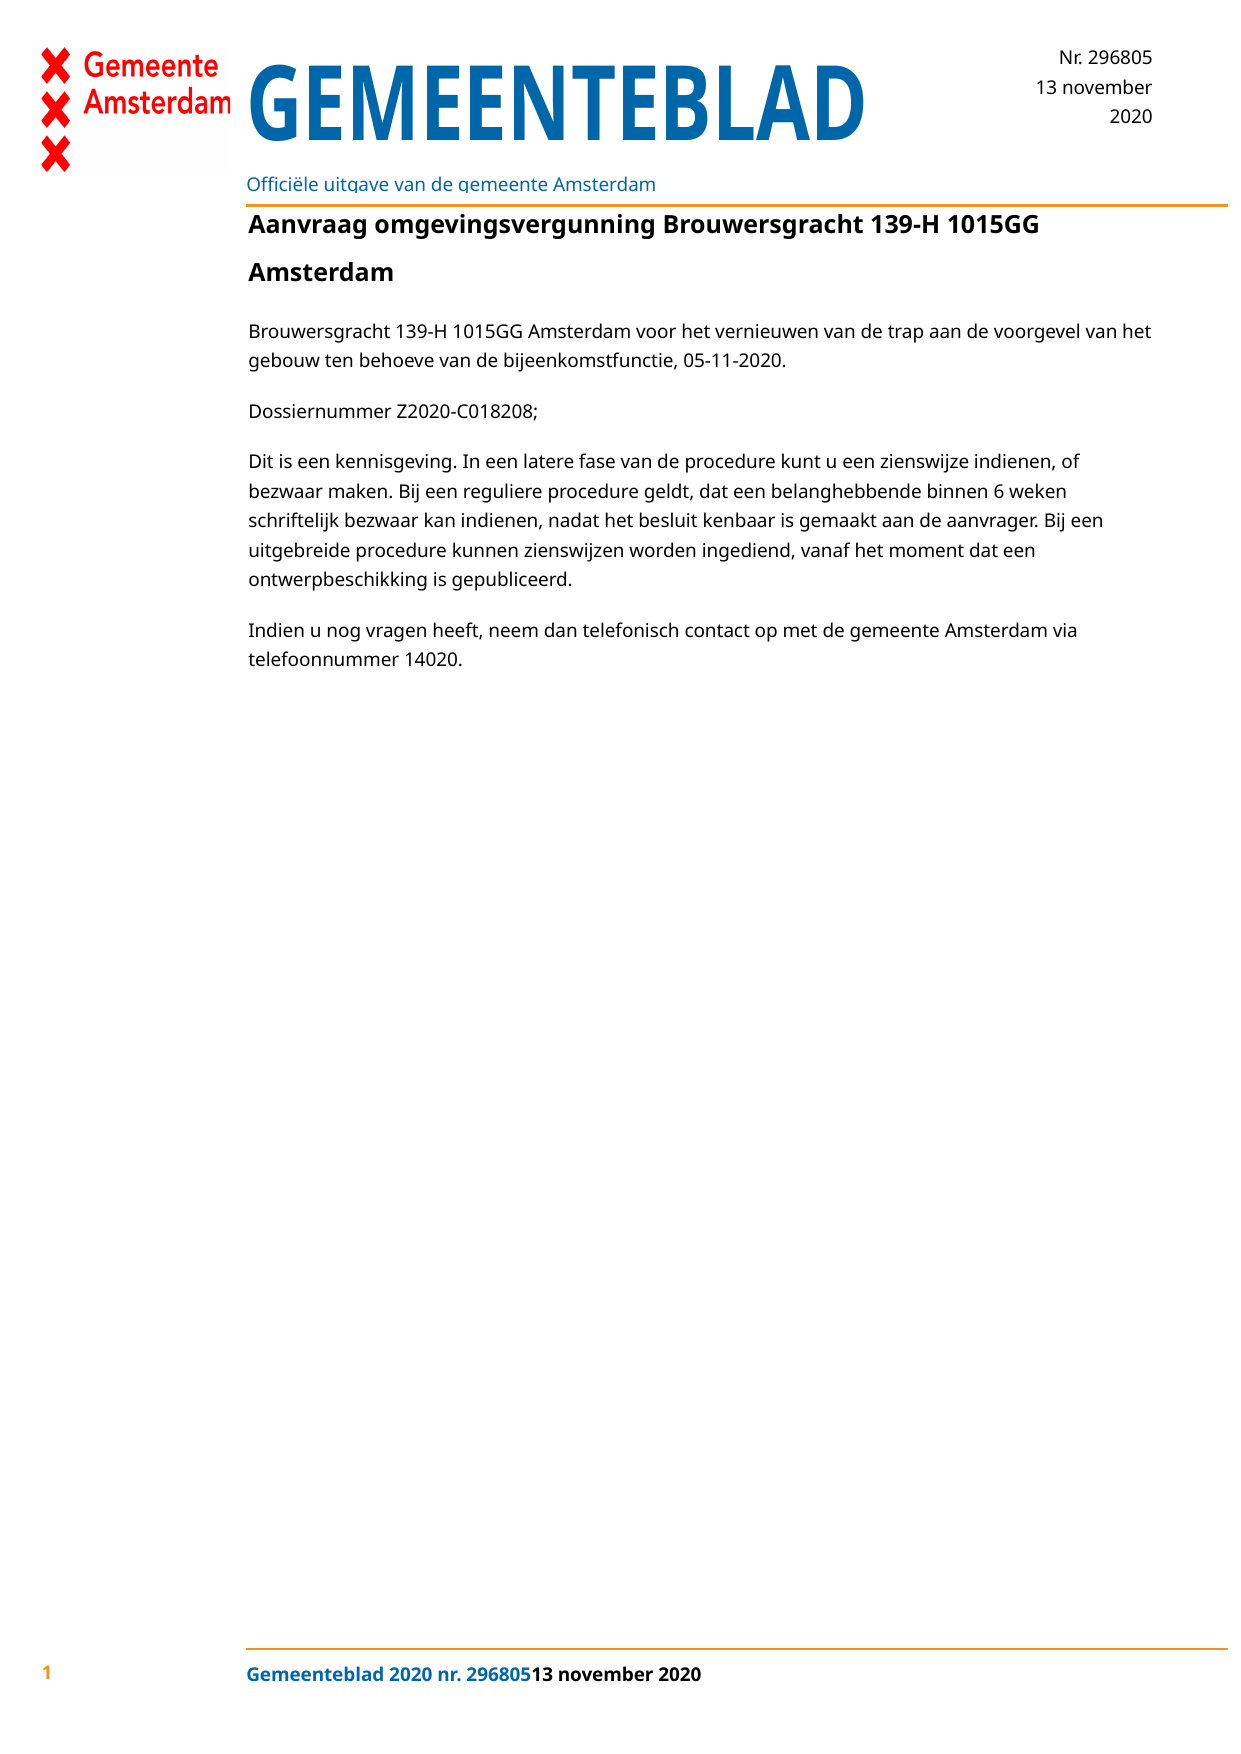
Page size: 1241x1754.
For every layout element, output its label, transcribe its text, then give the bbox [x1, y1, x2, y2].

text Dossiernummer Z2020-C018208; [248, 398, 1152, 424]
picture [41, 47, 231, 172]
text Aanvraag omgevingsvergunning Brouwersgracht 139-H 1015GG Amsterdam [248, 207, 1152, 288]
text Dit is een kennisgeving. In een latere fase van de procedure kunt u een zienswijze indienen, of bezwaar maken. Bij een reguliere procedure geldt, dat een belanghebbende binnen 6 weken schriftelijk bezwaar kan indienen, nadat het besluit kenbaar is gemaakt aan de aanvrager. Bij een uitgebreide procedure kunnen zienswijzen worden ingediend, vanaf het moment dat een ontwerpbeschikking is gepubliceerd. [248, 448, 1152, 592]
text Indien u nog vragen heeft, neem dan telefonisch contact op met de gemeente Amsterdam via telefoonnummer 14020. [248, 617, 1152, 672]
text Brouwersgracht 139-H 1015GG Amsterdam voor het vernieuwen van de trap aan de voorgevel van het gebouw ten behoeve van de bijeenkomstfunctie, 05-11-2020. [248, 318, 1152, 373]
